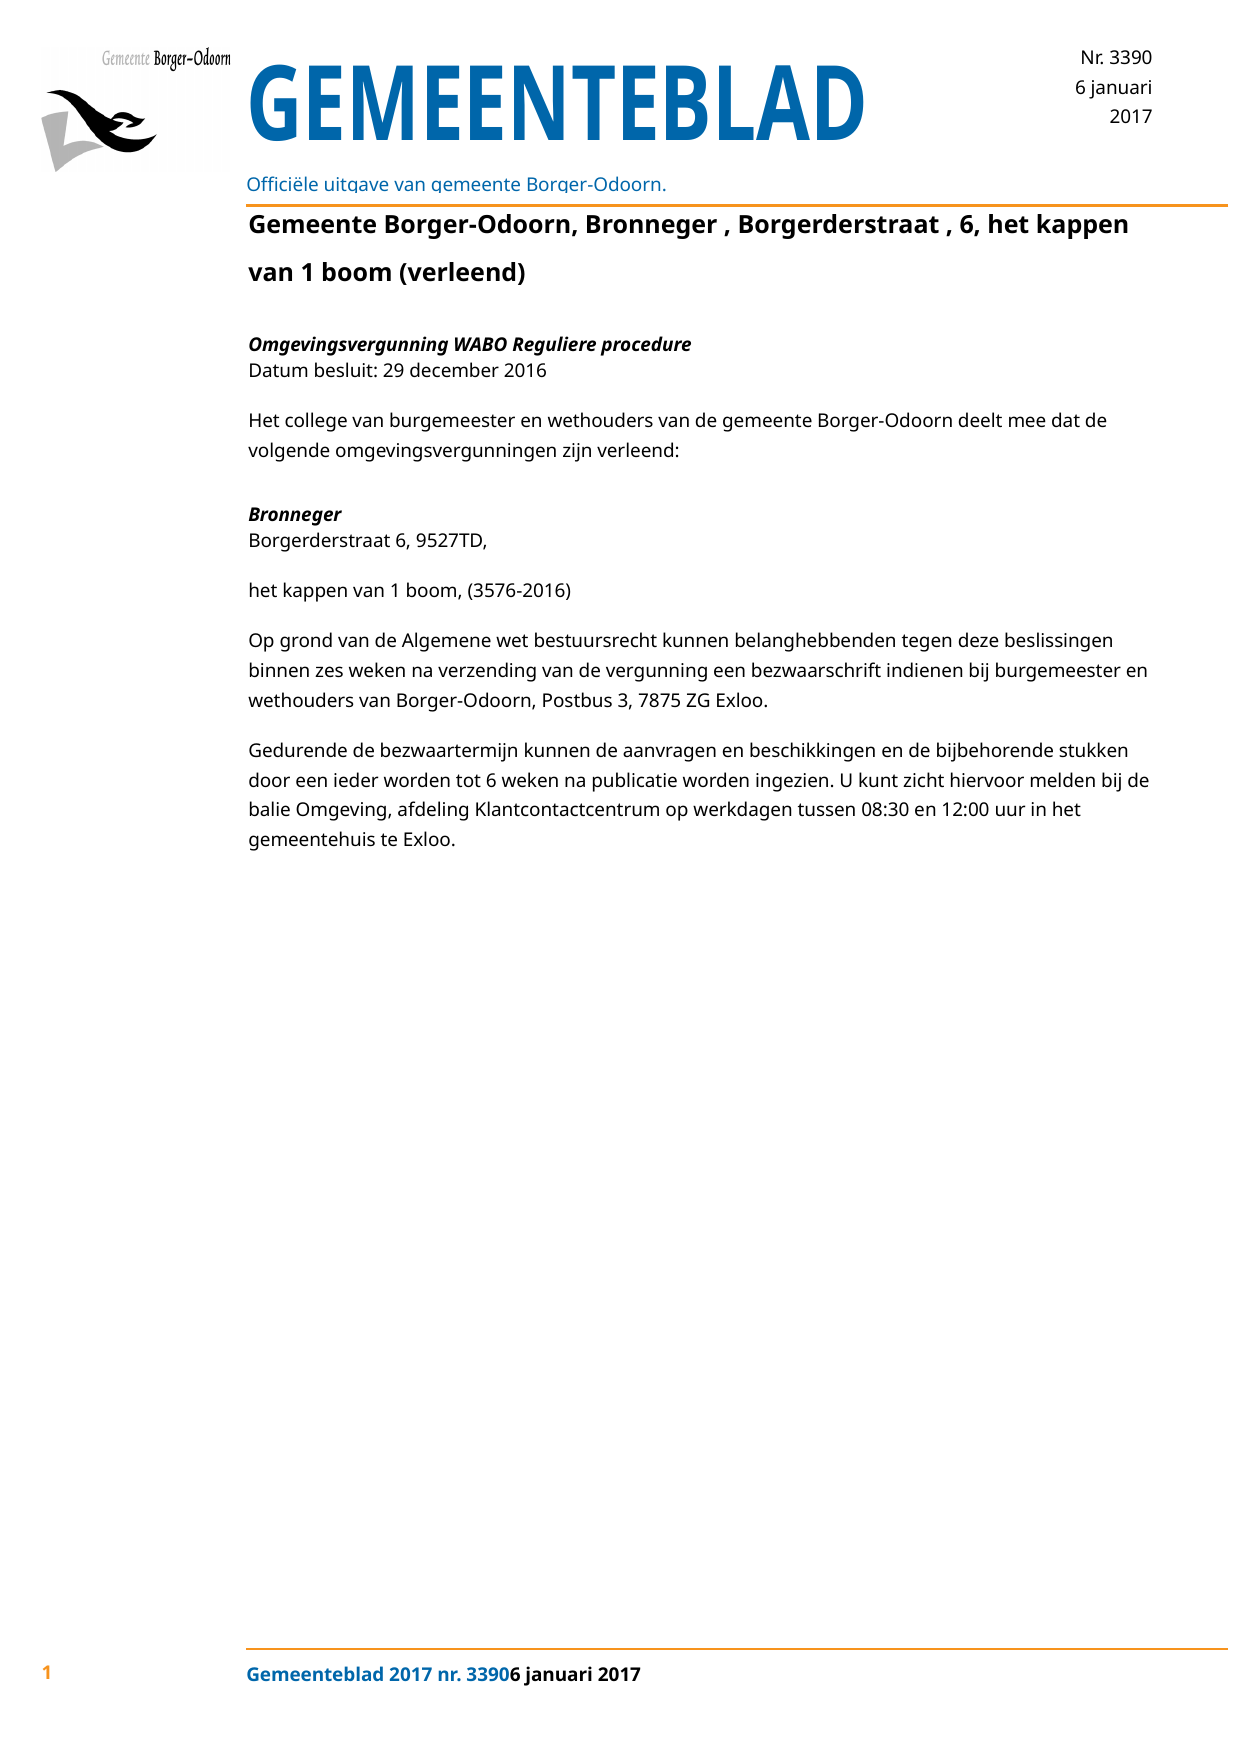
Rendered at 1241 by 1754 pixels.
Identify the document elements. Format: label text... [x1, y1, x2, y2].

text Omgevingsvergunning WABO Reguliere procedure [248, 331, 1152, 357]
text Borgerderstraat 6, 9527TD, [248, 527, 1152, 553]
text Op grond van de Algemene wet bestuursrecht kunnen belanghebbenden tegen deze beslissingen binnen zes weken na verzending van de vergunning een bezwaarschrift indienen bij burgemeester en wethouders van Borger-Odoorn, Postbus 3, 7875 ZG Exloo. [248, 628, 1152, 713]
text het kappen van 1 boom, (3576-2016) [248, 577, 1152, 603]
text Bronneger [248, 501, 1152, 527]
text Datum besluit: 29 december 2016 [248, 357, 1152, 383]
text Het college van burgemeester en wethouders van de gemeente Borger-Odoorn deelt mee dat de volgende omgevingsvergunningen zijn verleend: [248, 408, 1152, 463]
text Gedurende de bezwaartermijn kunnen de aanvragen en beschikkingen en de bijbehorende stukken door een ieder worden tot 6 weken na publicatie worden ingezien. U kunt zicht hiervoor melden bij de balie Omgeving, afdeling Klantcontactcentrum op werkdagen tussen 08:30 en 12:00 uur in het gemeentehuis te Exloo. [248, 737, 1152, 852]
picture [41, 47, 231, 172]
text Gemeente Borger-Odoorn, Bronneger , Borgerderstraat , 6, het kappen van 1 boom (verleend) [248, 207, 1152, 288]
